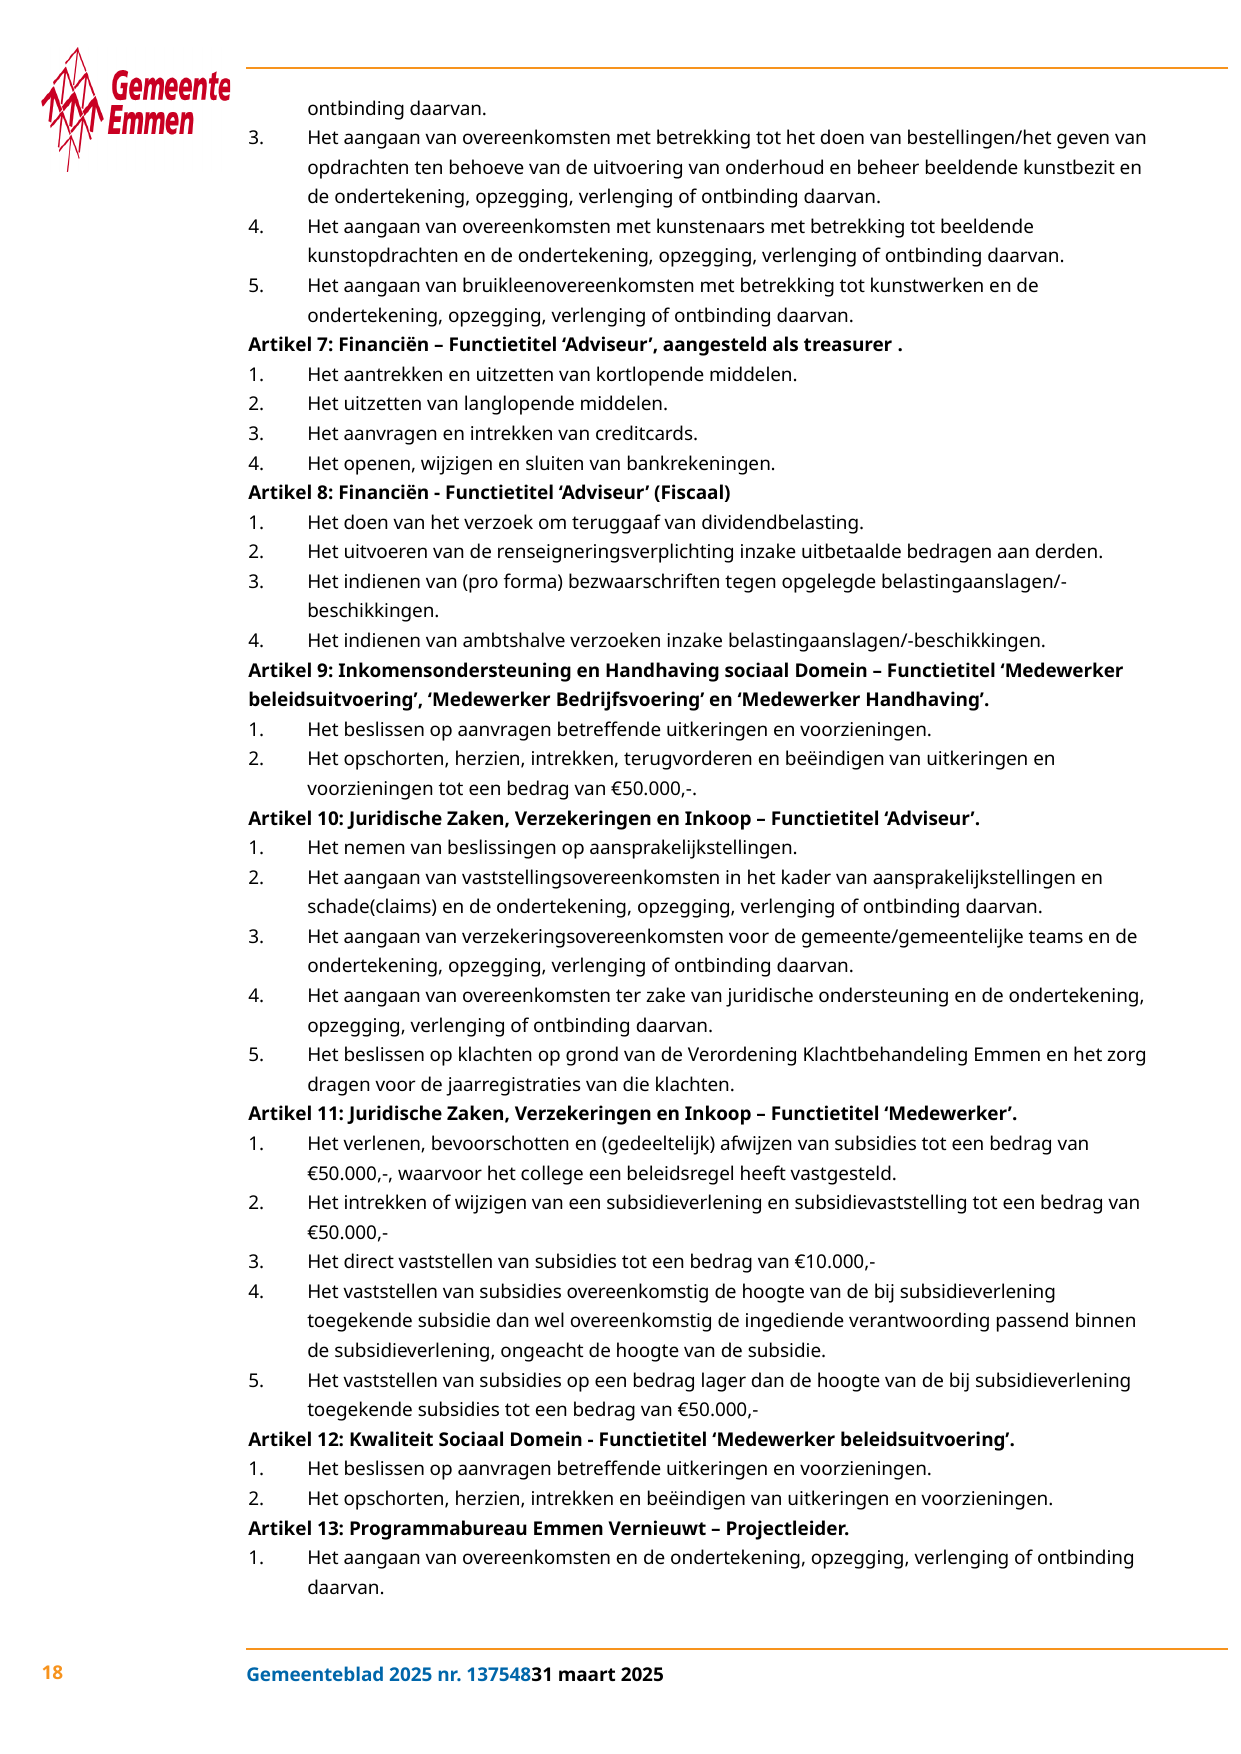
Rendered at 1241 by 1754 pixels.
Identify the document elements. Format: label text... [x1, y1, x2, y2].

list Het nemen van beslissingen op aansprakelijkstellingen. [248, 834, 1152, 860]
list Het opschorten, herzien, intrekken en beëindigen van uitkeringen en voorzieningen. [248, 1485, 1152, 1511]
list Het doen van het verzoek om teruggaaf van dividendbelasting. [248, 509, 1152, 535]
list Het aangaan van overeenkomsten met betrekking tot het doen van bestellingen/het geven van opdrachten ten behoeve van de uitvoering van onderhoud en beheer beeldende kunstbezit en de ondertekening, opzegging, verlenging of ontbinding daarvan. [248, 124, 1152, 209]
list Het aangaan van verzekeringsovereenkomsten voor de gemeente/gemeentelijke teams en de ondertekening, opzegging, verlenging of ontbinding daarvan. [248, 923, 1152, 978]
list Het indienen van (pro forma) bezwaarschriften tegen opgelegde belastingaanslagen/-beschikkingen. [248, 568, 1152, 623]
list Het beslissen op klachten op grond van de Verordening Klachtbehandeling Emmen en het zorg dragen voor de jaarregistraties van die klachten. [248, 1041, 1152, 1097]
list Het intrekken of wijzigen van een subsidieverlening en subsidievaststelling tot een bedrag van €50.000,- [248, 1189, 1152, 1245]
text Artikel 8: Financiën - Functietitel ‘Adviseur’ (Fiscaal) [248, 479, 1152, 505]
list Het vaststellen van subsidies overeenkomstig de hoogte van de bij subsidieverlening toegekende subsidie dan wel overeenkomstig de ingediende verantwoording passend binnen de subsidieverlening, ongeacht de hoogte van de subsidie. [248, 1278, 1152, 1363]
list Het aanvragen en intrekken van creditcards. [248, 420, 1152, 446]
list Het direct vaststellen van subsidies tot een bedrag van €10.000,- [248, 1248, 1152, 1274]
list Het aantrekken en uitzetten van kortlopende middelen. [248, 361, 1152, 387]
text Artikel 12: Kwaliteit Sociaal Domein - Functietitel ‘Medewerker beleidsuitvoering’. [248, 1426, 1152, 1452]
list Het aangaan van overeenkomsten ter zake van juridische ondersteuning en de ondertekening, opzegging, verlenging of ontbinding daarvan. [248, 982, 1152, 1038]
list Het openen, wijzigen en sluiten van bankrekeningen. [248, 450, 1152, 476]
list Het verlenen, bevoorschotten en (gedeeltelijk) afwijzen van subsidies tot een bedrag van €50.000,-, waarvoor het college een beleidsregel heeft vastgesteld. [248, 1130, 1152, 1186]
list Het uitvoeren van de renseigneringsverplichting inzake uitbetaalde bedragen aan derden. [248, 538, 1152, 564]
list Het vaststellen van subsidies op een bedrag lager dan de hoogte van de bij subsidieverlening toegekende subsidies tot een bedrag van €50.000,- [248, 1367, 1152, 1422]
list Het aangaan van overeenkomsten en de ondertekening, opzegging, verlenging of ontbinding daarvan. [248, 1544, 1152, 1600]
list Het aangaan van bruikleenovereenkomsten met betrekking tot kunstwerken en de ondertekening, opzegging, verlenging of ontbinding daarvan. [248, 272, 1152, 328]
text Artikel 7: Financiën – Functietitel ‘Adviseur’, aangesteld als treasurer . [248, 331, 1152, 357]
text Artikel 13: Programmabureau Emmen Vernieuwt – Projectleider. [248, 1515, 1152, 1541]
list Het aangaan van vaststellingsovereenkomsten in het kader van aansprakelijkstellingen en schade(claims) en de ondertekening, opzegging, verlenging of ontbinding daarvan. [248, 864, 1152, 919]
list Het beslissen op aanvragen betreffende uitkeringen en voorzieningen. [248, 1456, 1152, 1481]
list Het beslissen op aanvragen betreffende uitkeringen en voorzieningen. [248, 716, 1152, 742]
list ontbinding daarvan. [248, 95, 1152, 121]
list Het uitzetten van langlopende middelen. [248, 391, 1152, 416]
list Het indienen van ambtshalve verzoeken inzake belastingaanslagen/-beschikkingen. [248, 627, 1152, 653]
text Artikel 9: Inkomensondersteuning en Handhaving sociaal Domein – Functietitel ‘Medewerker beleidsuitvoering’, ‘Medewerker Bedrijfsvoering’ en ‘Medewerker Handhaving’. [248, 657, 1152, 712]
list Het opschorten, herzien, intrekken, terugvorderen en beëindigen van uitkeringen en voorzieningen tot een bedrag van €50.000,-. [248, 746, 1152, 801]
picture [41, 47, 231, 172]
text Artikel 10: Juridische Zaken, Verzekeringen en Inkoop – Functietitel ‘Adviseur’. [248, 805, 1152, 831]
text Artikel 11: Juridische Zaken, Verzekeringen en Inkoop – Functietitel ‘Medewerker’. [248, 1101, 1152, 1126]
list Het aangaan van overeenkomsten met kunstenaars met betrekking tot beeldende kunstopdrachten en de ondertekening, opzegging, verlenging of ontbinding daarvan. [248, 213, 1152, 268]
